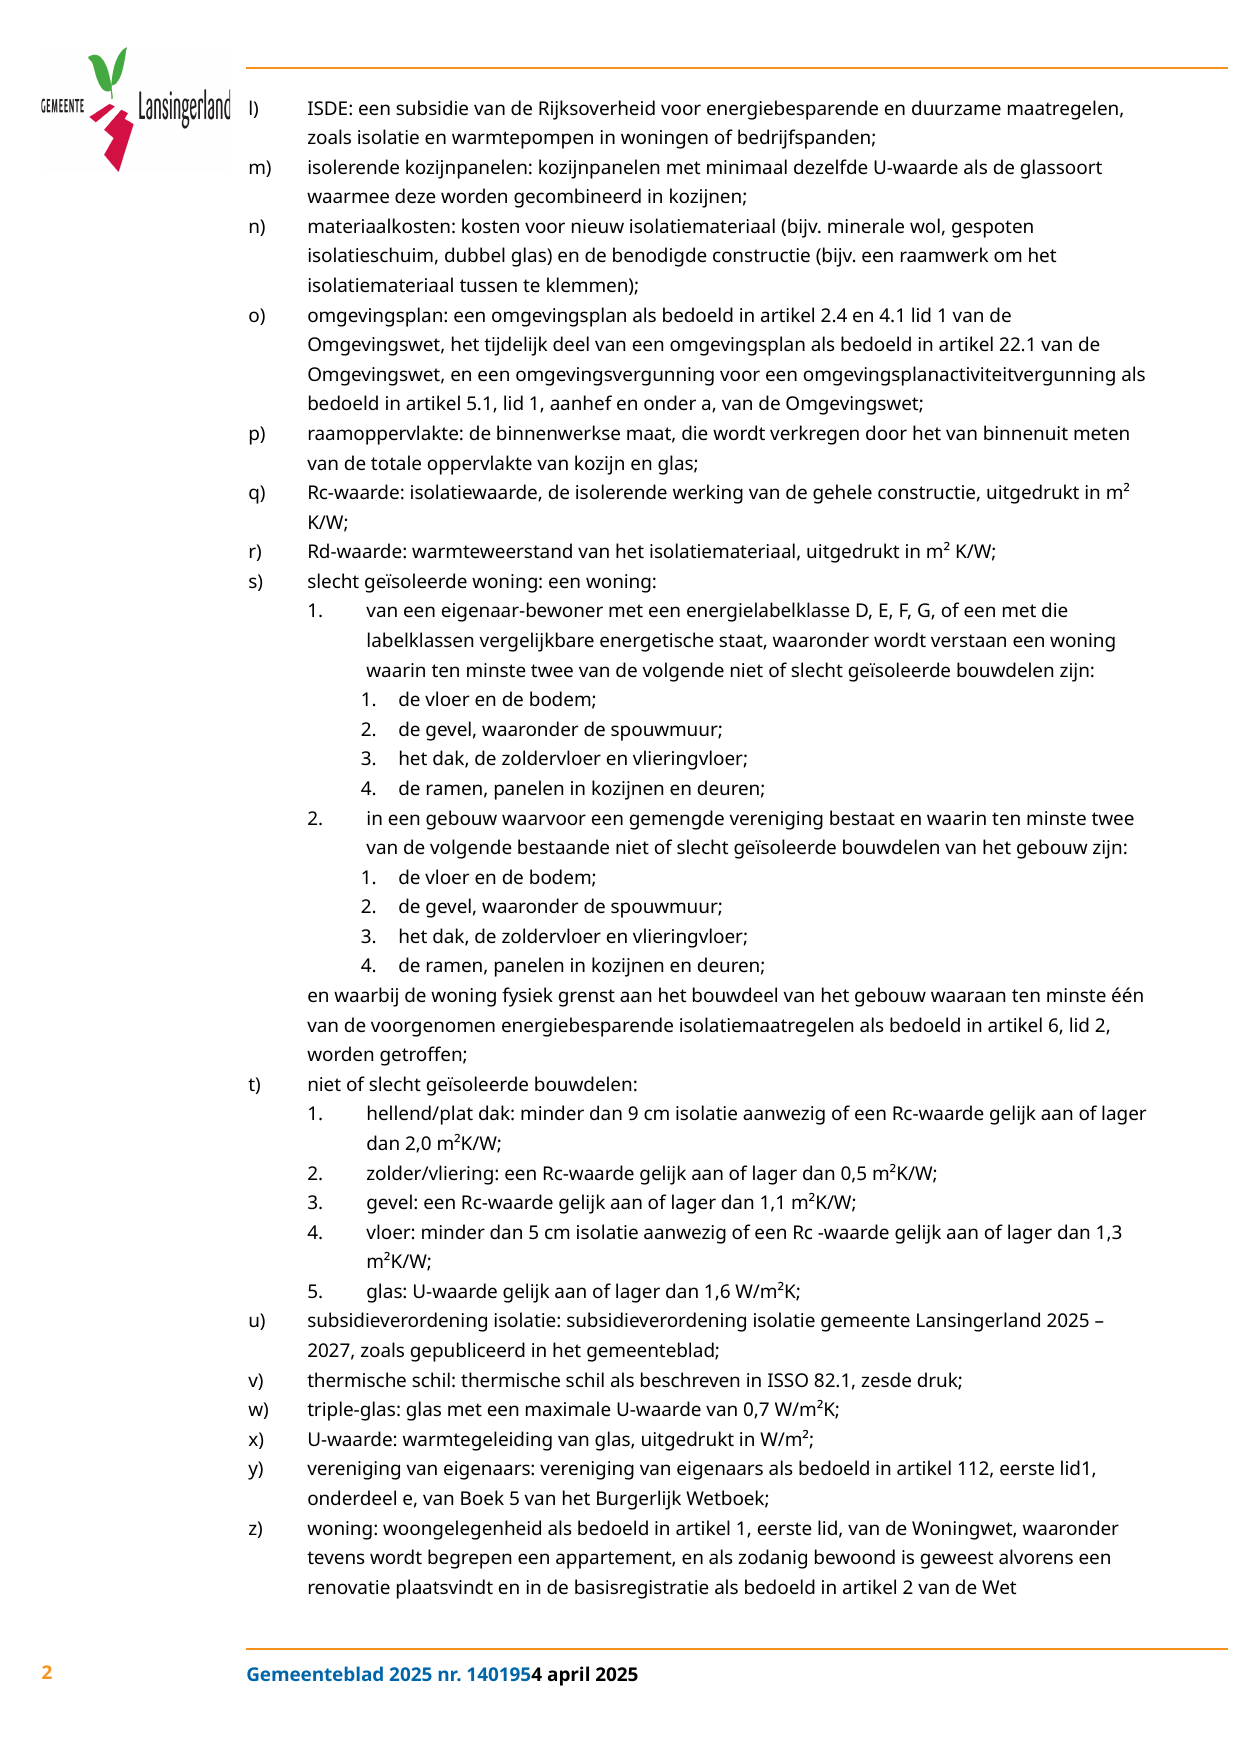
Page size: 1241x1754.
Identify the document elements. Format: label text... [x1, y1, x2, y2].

list de ramen, panelen in kozijnen en deuren; [361, 775, 1152, 801]
list vloer: minder dan 5 cm isolatie aanwezig of een Rc -waarde gelijk aan of lager dan 1,3 m²K/W; [307, 1219, 1152, 1274]
list triple-glas: glas met een maximale U-waarde van 0,7 W/m²K; [248, 1396, 1152, 1422]
list ISDE: een subsidie van de Rijksoverheid voor energiebesparende en duurzame maatregelen, zoals isolatie en warmtepompen in woningen of bedrijfspanden; [248, 95, 1152, 150]
list isolerende kozijnpanelen: kozijnpanelen met minimaal dezelfde U-waarde als de glassoort waarmee deze worden gecombineerd in kozijnen; [248, 154, 1152, 209]
list gevel: een Rc-waarde gelijk aan of lager dan 1,1 m²K/W; [307, 1189, 1152, 1215]
list de vloer en de bodem; [361, 864, 1152, 890]
list Rd-waarde: warmteweerstand van het isolatiemateriaal, uitgedrukt in m² K/W; [248, 538, 1152, 564]
list zolder/vliering: een Rc-waarde gelijk aan of lager dan 0,5 m²K/W; [307, 1160, 1152, 1186]
list thermische schil: thermische schil als beschreven in ISSO 82.1, zesde druk; [248, 1367, 1152, 1393]
list subsidieverordening isolatie: subsidieverordening isolatie gemeente Lansingerland 2025 – 2027, zoals gepubliceerd in het gemeenteblad; [248, 1308, 1152, 1363]
list U-waarde: warmtegeleiding van glas, uitgedrukt in W/m²; [248, 1426, 1152, 1452]
list de ramen, panelen in kozijnen en deuren; [361, 953, 1152, 978]
list en waarbij de woning fysiek grenst aan het bouwdeel van het gebouw waaraan ten minste één van de voorgenomen energiebesparende isolatiemaatregelen als bedoeld in artikel 6, lid 2, worden getroffen; [248, 982, 1152, 1067]
list de gevel, waaronder de spouwmuur; [361, 716, 1152, 742]
list de gevel, waaronder de spouwmuur; [361, 893, 1152, 919]
list Rc-waarde: isolatiewaarde, de isolerende werking van de gehele constructie, uitgedrukt in m² K/W; [248, 479, 1152, 535]
list het dak, de zoldervloer en vlieringvloer; [361, 923, 1152, 949]
list materiaalkosten: kosten voor nieuw isolatiemateriaal (bijv. minerale wol, gespoten isolatieschuim, dubbel glas) en de benodigde constructie (bijv. een raamwerk om het isolatiemateriaal tussen te klemmen); [248, 213, 1152, 298]
list woning: woongelegenheid als bedoeld in artikel 1, eerste lid, van de Woningwet, waaronder tevens wordt begrepen een appartement, en als zodanig bewoond is geweest alvorens een renovatie plaatsvindt en in de basisregistratie als bedoeld in artikel 2 van de Wet [248, 1515, 1152, 1600]
list raamoppervlakte: de binnenwerkse maat, die wordt verkregen door het van binnenuit meten van de totale oppervlakte van kozijn en glas; [248, 420, 1152, 476]
list slecht geïsoleerde woning: een woning: [248, 568, 1152, 594]
list hellend/plat dak: minder dan 9 cm isolatie aanwezig of een Rc-waarde gelijk aan of lager dan 2,0 m²K/W; [307, 1101, 1152, 1156]
list vereniging van eigenaars: vereniging van eigenaars als bedoeld in artikel 112, eerste lid1, onderdeel e, van Boek 5 van het Burgerlijk Wetboek; [248, 1456, 1152, 1511]
list niet of slecht geïsoleerde bouwdelen: [248, 1071, 1152, 1097]
list omgevingsplan: een omgevingsplan als bedoeld in artikel 2.4 en 4.1 lid 1 van de Omgevingswet, het tijdelijk deel van een omgevingsplan als bedoeld in artikel 22.1 van de Omgevingswet, en een omgevingsvergunning voor een omgevingsplanactiviteitvergunning als bedoeld in artikel 5.1, lid 1, aanhef en onder a, van de Omgevingswet; [248, 302, 1152, 416]
picture [41, 47, 231, 172]
list de vloer en de bodem; [361, 686, 1152, 712]
list het dak, de zoldervloer en vlieringvloer; [361, 746, 1152, 771]
list glas: U-waarde gelijk aan of lager dan 1,6 W/m²K; [307, 1278, 1152, 1304]
list in een gebouw waarvoor een gemengde vereniging bestaat en waarin ten minste twee van de volgende bestaande niet of slecht geïsoleerde bouwdelen van het gebouw zijn: [307, 805, 1152, 860]
list van een eigenaar-bewoner met een energielabelklasse D, E, F, G, of een met die labelklassen vergelijkbare energetische staat, waaronder wordt verstaan een woning waarin ten minste twee van de volgende niet of slecht geïsoleerde bouwdelen zijn: [307, 598, 1152, 683]
